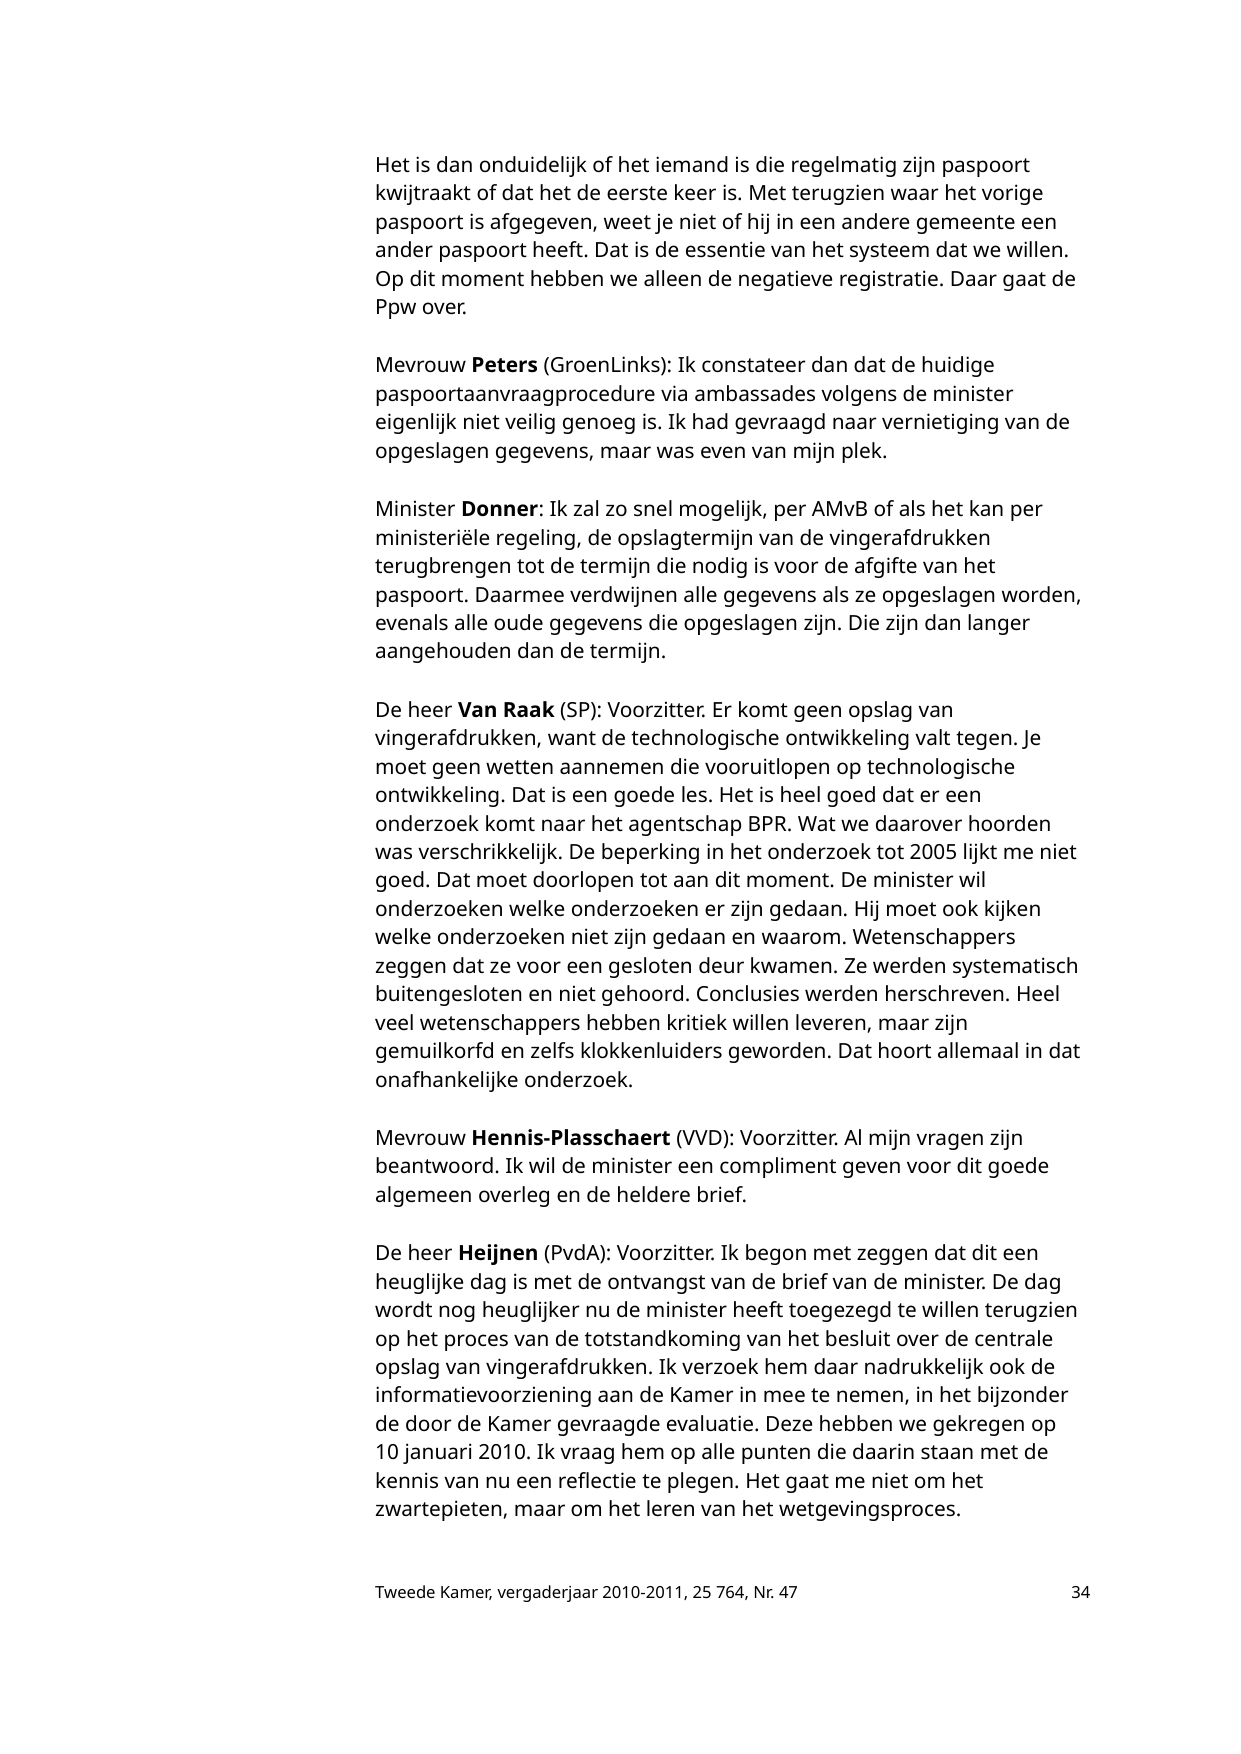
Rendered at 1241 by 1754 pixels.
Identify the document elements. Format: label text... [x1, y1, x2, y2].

text Het is dan onduidelijk of het iemand is die regelmatig zijn paspoort kwijtraakt of dat het de eerste keer is. Met terugzien waar het vorige paspoort is afgegeven, weet je niet of hij in een andere gemeente een ander paspoort heeft. Dat is de essentie van het systeem dat we willen. Op dit moment hebben we alleen de negatieve registratie. Daar gaat de Ppw over. [375, 150, 1090, 321]
text Mevrouw Hennis-Plasschaert (VVD): Voorzitter. Al mijn vragen zijn beantwoord. Ik wil de minister een compliment geven voor dit goede algemeen overleg en de heldere brief. [375, 1123, 1090, 1208]
text Minister Donner: Ik zal zo snel mogelijk, per AMvB of als het kan per ministeriële regeling, de opslagtermijn van de vingerafdrukken terugbrengen tot de termijn die nodig is voor de afgifte van het paspoort. Daarmee verdwijnen alle gegevens als ze opgeslagen worden, evenals alle oude gegevens die opgeslagen zijn. Die zijn dan langer aangehouden dan de termijn. [375, 494, 1090, 665]
text De heer Van Raak (SP): Voorzitter. Er komt geen opslag van vingerafdrukken, want de technologische ontwikkeling valt tegen. Je moet geen wetten aannemen die vooruitlopen op technologische ontwikkeling. Dat is een goede les. Het is heel goed dat er een onderzoek komt naar het agentschap BPR. Wat we daarover hoorden was verschrikkelijk. De beperking in het onderzoek tot 2005 lijkt me niet goed. Dat moet doorlopen tot aan dit moment. De minister wil onderzoeken welke onderzoeken er zijn gedaan. Hij moet ook kijken welke onderzoeken niet zijn gedaan en waarom. Wetenschappers zeggen dat ze voor een gesloten deur kwamen. Ze werden systematisch buitengesloten en niet gehoord. Conclusies werden herschreven. Heel veel wetenschappers hebben kritiek willen leveren, maar zijn gemuilkorfd en zelfs klokkenluiders geworden. Dat hoort allemaal in dat onafhankelijke onderzoek. [375, 695, 1090, 1093]
text De heer Heijnen (PvdA): Voorzitter. Ik begon met zeggen dat dit een heuglijke dag is met de ontvangst van de brief van de minister. De dag wordt nog heuglijker nu de minister heeft toegezegd te willen terugzien op het proces van de totstandkoming van het besluit over de centrale opslag van vingerafdrukken. Ik verzoek hem daar nadrukkelijk ook de informatievoorziening aan de Kamer in mee te nemen, in het bijzonder de door de Kamer gevraagde evaluatie. Deze hebben we gekregen op 10 januari 2010. Ik vraag hem op alle punten die daarin staan met de kennis van nu een reflectie te plegen. Het gaat me niet om het zwartepieten, maar om het leren van het wetgevingsproces. [375, 1238, 1090, 1523]
text Mevrouw Peters (GroenLinks): Ik constateer dan dat de huidige paspoortaanvraagprocedure via ambassades volgens de minister eigenlijk niet veilig genoeg is. Ik had gevraagd naar vernietiging van de opgeslagen gegevens, maar was even van mijn plek. [375, 351, 1090, 464]
